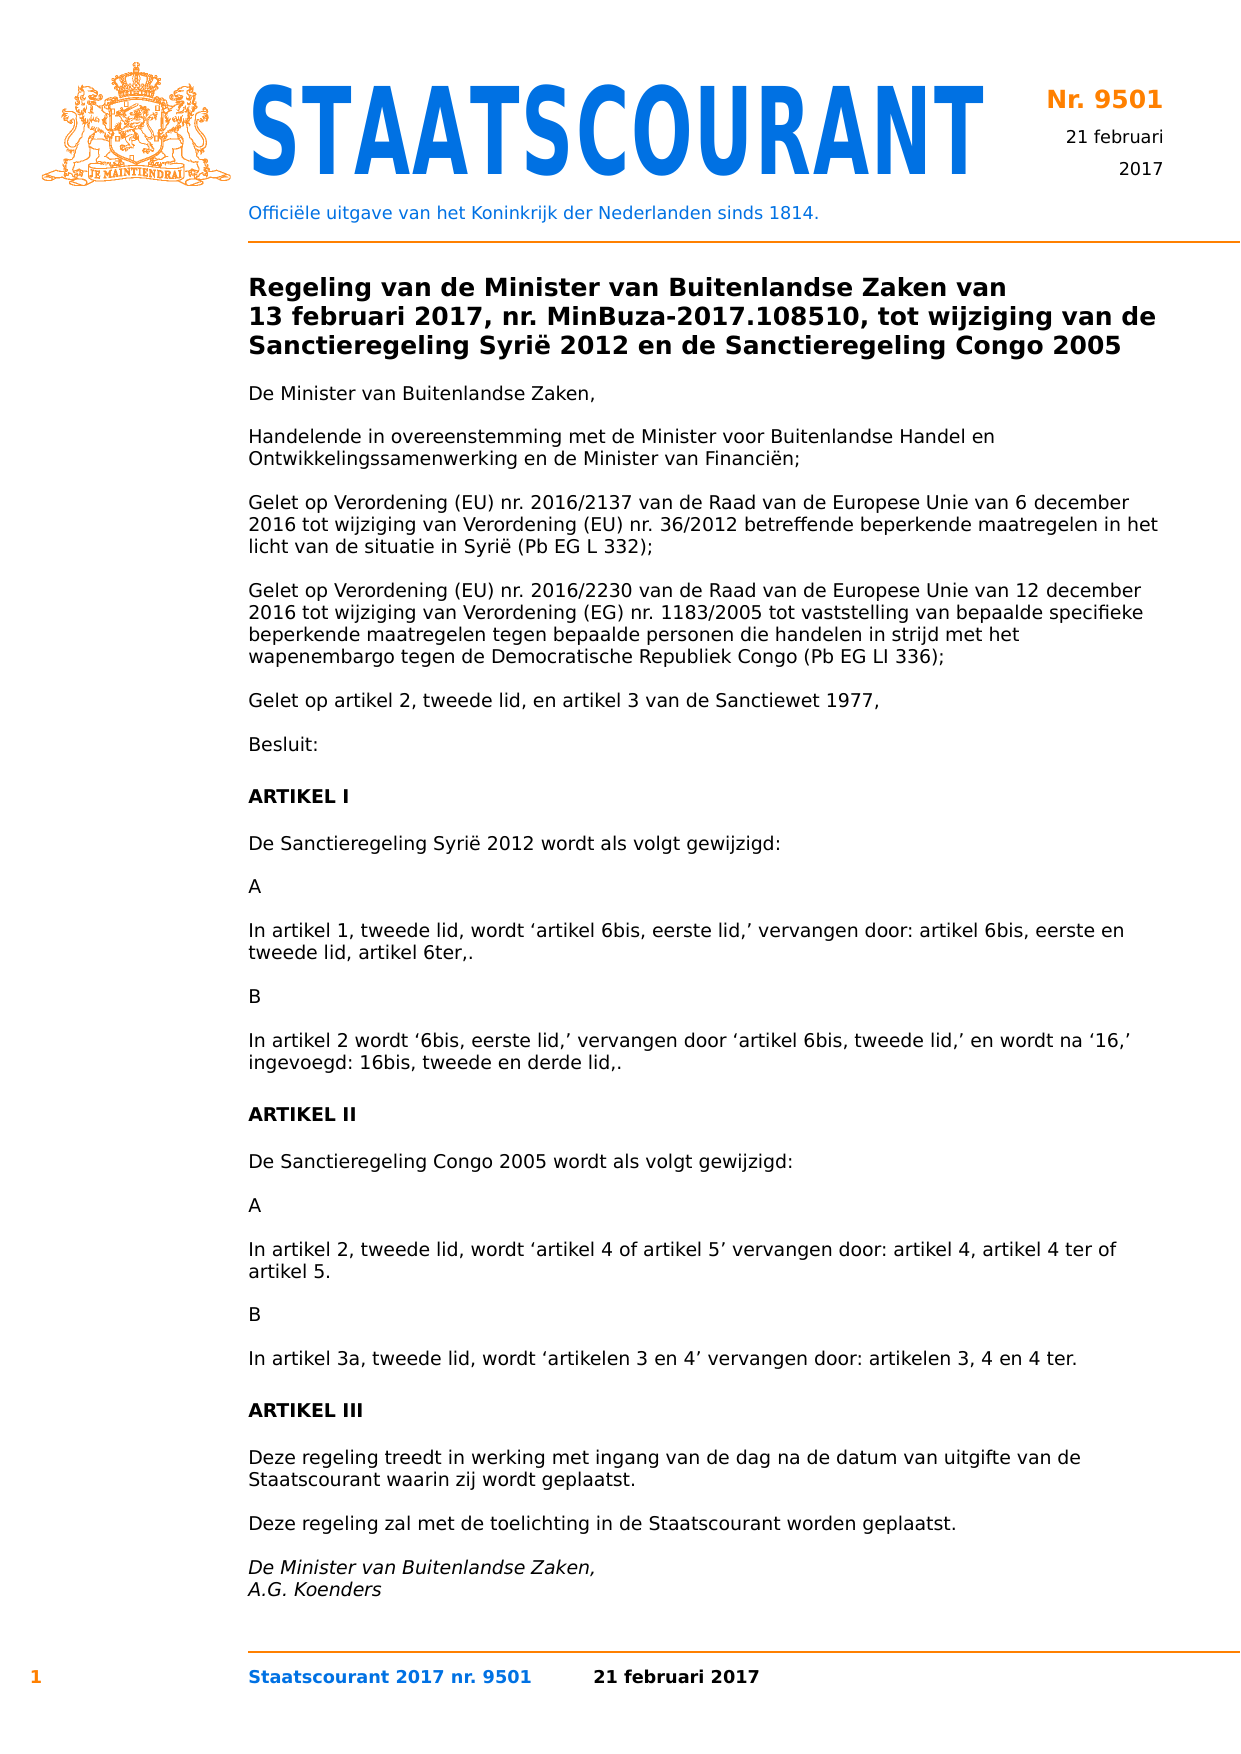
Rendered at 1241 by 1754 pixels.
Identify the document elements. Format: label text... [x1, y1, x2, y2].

text In artikel 2 wordt ‘6bis, eerste lid,’ vervangen door ‘artikel 6bis, tweede lid,’ en wordt na ‘16,’ ingevoegd: 16bis, tweede en derde lid,. [248, 1030, 1163, 1074]
text A [248, 876, 1163, 898]
text De Sanctieregeling Congo 2005 wordt als volgt gewijzigd: [248, 1151, 1163, 1173]
text Gelet op Verordening (EU) nr. 2016/2137 van de Raad van de Europese Unie van 6 december 2016 tot wijziging van Verordening (EU) nr. 36/2012 betreffende beperkende maatregelen in het licht van de situatie in Syrië (Pb EG L 332); [248, 492, 1163, 558]
subtitle ARTIKEL III [248, 1400, 1163, 1422]
text Handelende in overeenstemming met de Minister voor Buitenlandse Handel en Ontwikkelingssamenwerking en de Minister van Financiën; [248, 426, 1163, 470]
table_header Nr. 9501 [998, 62, 1240, 121]
subtitle ARTIKEL II [248, 1104, 1163, 1126]
table_header [25, 62, 248, 241]
subtitle ARTIKEL I [248, 786, 1163, 807]
text Gelet op Verordening (EU) nr. 2016/2230 van de Raad van de Europese Unie van 12 december 2016 tot wijziging van Verordening (EG) nr. 1183/2005 tot vaststelling van bepaalde specifieke beperkende maatregelen tegen bepaalde personen die handelen in strijd met het wapenembargo tegen de Democratische Republiek Congo (Pb EG LI 336); [248, 580, 1163, 668]
text De Minister van Buitenlandse Zaken, A.G. Koenders [248, 1557, 1163, 1601]
table_header STAATSCOURANT [248, 62, 998, 203]
text De Sanctieregeling Syrië 2012 wordt als volgt gewijzigd: [248, 832, 1163, 854]
text In artikel 3a, tweede lid, wordt ‘artikelen 3 en 4’ vervangen door: artikelen 3, 4 en 4 ter. [248, 1348, 1163, 1370]
text De Minister van Buitenlandse Zaken, [248, 382, 1163, 404]
text In artikel 1, tweede lid, wordt ‘artikel 6bis, eerste lid,’ vervangen door: artikel 6bis, eerste en tweede lid, artikel 6ter,. [248, 920, 1163, 964]
text Deze regeling treedt in werking met ingang van de dag na de datum van uitgifte van de Staatscourant waarin zij wordt geplaatst. [248, 1447, 1163, 1491]
table_cell Officiële uitgave van het Koninkrijk der Nederlanden sinds 1814. [248, 203, 1240, 241]
table_cell 21 februari [998, 121, 1240, 153]
text Deze regeling zal met de toelichting in de Staatscourant worden geplaatst. [248, 1513, 1163, 1535]
table_cell 2017 [998, 153, 1240, 203]
picture [41, 62, 231, 186]
text Besluit: [248, 733, 1163, 756]
subtitle Regeling van de Minister van Buitenlandse Zaken van 13 februari 2017, nr. MinBuza-2017.108510, tot wijziging van de Sanctieregeling Syrië 2012 en de Sanctieregeling Congo 2005 [248, 273, 1163, 361]
text B [248, 1304, 1163, 1326]
text In artikel 2, tweede lid, wordt ‘artikel 4 of artikel 5’ vervangen door: artikel 4, artikel 4 ter of artikel 5. [248, 1238, 1163, 1282]
text B [248, 986, 1163, 1008]
text A [248, 1195, 1163, 1217]
text Gelet op artikel 2, tweede lid, en artikel 3 van de Sanctiewet 1977, [248, 690, 1163, 712]
